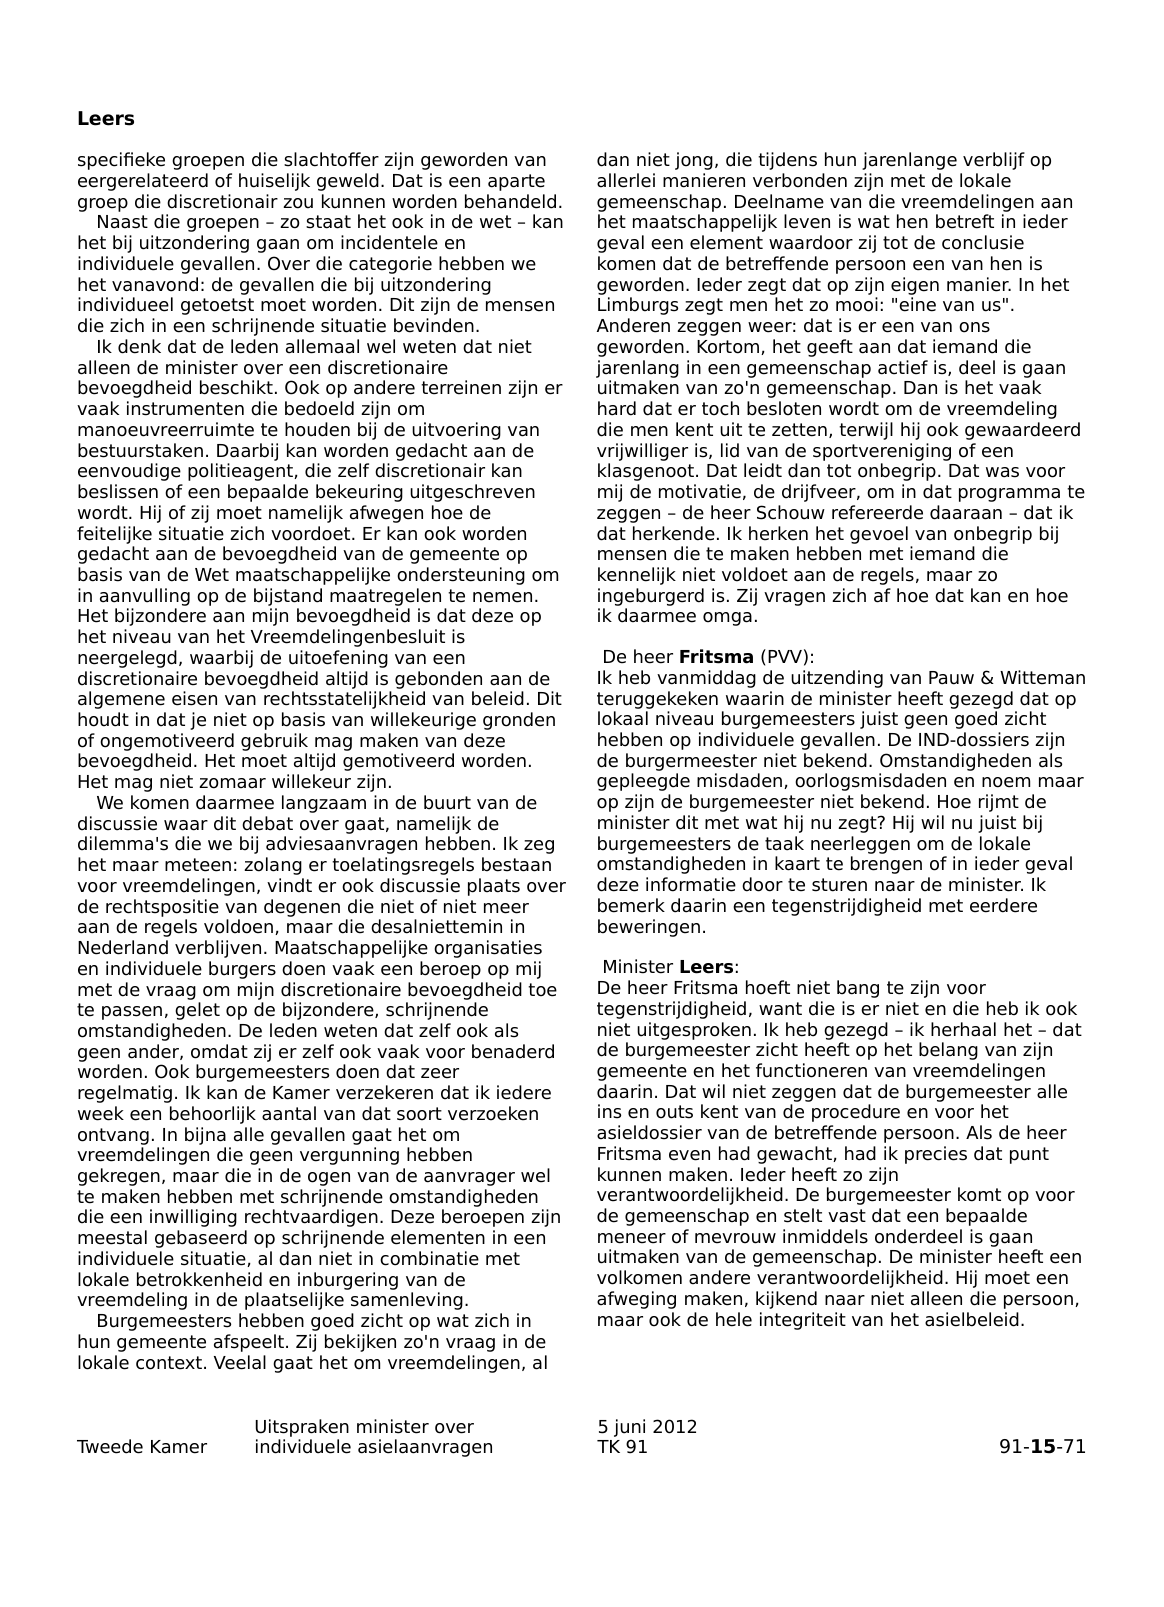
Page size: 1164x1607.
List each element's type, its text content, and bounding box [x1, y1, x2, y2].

text De heer Fritsma hoeft niet bang te zijn voor tegenstrijdigheid, want die is er niet en die heb ik ook niet uitgesproken. Ik heb gezegd – ik herhaal het – dat de burgemeester zicht heeft op het belang van zijn gemeente en het functioneren van vreemdelingen daarin. Dat wil niet zeggen dat de burgemeester alle ins en outs kent van de procedure en voor het asieldossier van de betreffende persoon. Als de heer Fritsma even had gewacht, had ik precies dat punt kunnen maken. Ieder heeft zo zijn verantwoordelijkheid. De burgemeester komt op voor de gemeenschap en stelt vast dat een bepaalde meneer of mevrouw inmiddels onderdeel is gaan uitmaken van de gemeenschap. De minister heeft een volkomen andere verantwoordelijkheid. Hij moet een afweging maken, kijkend naar niet alleen die persoon, maar ook de hele integriteit van het asielbeleid. [596, 978, 1087, 1330]
text We komen daarmee langzaam in de buurt van de discussie waar dit debat over gaat, namelijk de dilemma's die we bij adviesaanvragen hebben. Ik zeg het maar meteen: zolang er toelatingsregels bestaan voor vreemdelingen, vindt er ook discussie plaats over de rechtspositie van degenen die niet of niet meer aan de regels voldoen, maar die desalniettemin in Nederland verblijven. Maatschappelijke organisaties en individuele burgers doen vaak een beroep op mij met de vraag om mijn discretionaire bevoegdheid toe te passen, gelet op de bijzondere, schrijnende omstandigheden. De leden weten dat zelf ook als geen ander, omdat zij er zelf ook vaak voor benaderd worden. Ook burgemeesters doen dat zeer regelmatig. Ik kan de Kamer verzekeren dat ik iedere week een behoorlijk aantal van dat soort verzoeken ontvang. In bijna alle gevallen gaat het om vreemdelingen die geen vergunning hebben gekregen, maar die in de ogen van de aanvrager wel te maken hebben met schrijnende omstandigheden die een inwilliging rechtvaardigen. Deze beroepen zijn meestal gebaseerd op schrijnende elementen in een individuele situatie, al dan niet in combinatie met lokale betrokkenheid en inburgering van de vreemdeling in de plaatselijke samenleving. [77, 793, 567, 1311]
text Burgemeesters hebben goed zicht op wat zich in hun gemeente afspeelt. Zij bekijken zo'n vraag in de lokale context. Veelal gaat het om vreemdelingen, al [77, 1311, 567, 1373]
text De heer Fritsma (PVV): [596, 647, 1087, 668]
text Ik heb vanmiddag de uitzending van Pauw & Witteman teruggekeken waarin de minister heeft gezegd dat op lokaal niveau burgemeesters juist geen goed zicht hebben op individuele gevallen. De IND-dossiers zijn de burgermeester niet bekend. Omstandigheden als gepleegde misdaden, oorlogsmisdaden en noem maar op zijn de burgemeester niet bekend. Hoe rijmt de minister dit met wat hij nu zegt? Hij wil nu juist bij burgemeesters de taak neerleggen om de lokale omstandigheden in kaart te brengen of in ieder geval deze informatie door te sturen naar de minister. Ik bemerk daarin een tegenstrijdigheid met eerdere beweringen. [596, 668, 1087, 937]
text dan niet jong, die tijdens hun jarenlange verblijf op allerlei manieren verbonden zijn met de lokale gemeenschap. Deelname van die vreemdelingen aan het maatschappelijk leven is wat hen betreft in ieder geval een element waardoor zij tot de conclusie komen dat de betreffende persoon een van hen is geworden. Ieder zegt dat op zijn eigen manier. In het Limburgs zegt men het zo mooi: "eine van us". Anderen zeggen weer: dat is er een van ons geworden. Kortom, het geeft aan dat iemand die jarenlang in een gemeenschap actief is, deel is gaan uitmaken van zo'n gemeenschap. Dan is het vaak hard dat er toch besloten wordt om de vreemdeling die men kent uit te zetten, terwijl hij ook gewaardeerd vrijwilliger is, lid van de sportvereniging of een klasgenoot. Dat leidt dan tot onbegrip. Dat was voor mij de motivatie, de drijfveer, om in dat programma te zeggen – de heer Schouw refereerde daaraan – dat ik dat herkende. Ik herken het gevoel van onbegrip bij mensen die te maken hebben met iemand die kennelijk niet voldoet aan de regels, maar zo ingeburgerd is. Zij vragen zich af hoe dat kan en hoe ik daarmee omga. [596, 150, 1087, 627]
text specifieke groepen die slachtoffer zijn geworden van eergerelateerd of huiselijk geweld. Dat is een aparte groep die discretionair zou kunnen worden behandeld. [77, 150, 567, 212]
text Naast die groepen – zo staat het ook in de wet – kan het bij uitzondering gaan om incidentele en individuele gevallen. Over die categorie hebben we het vanavond: de gevallen die bij uitzondering individueel getoetst moet worden. Dit zijn de mensen die zich in een schrijnende situatie bevinden. [77, 212, 567, 337]
text Ik denk dat de leden allemaal wel weten dat niet alleen de minister over een discretionaire bevoegdheid beschikt. Ook op andere terreinen zijn er vaak instrumenten die bedoeld zijn om manoeuvreerruimte te houden bij de uitvoering van bestuurstaken. Daarbij kan worden gedacht aan de eenvoudige politieagent, die zelf discretionair kan beslissen of een bepaalde bekeuring uitgeschreven wordt. Hij of zij moet namelijk afwegen hoe de feitelijke situatie zich voordoet. Er kan ook worden gedacht aan de bevoegdheid van de gemeente op basis van de Wet maatschappelijke ondersteuning om in aanvulling op de bijstand maatregelen te nemen. Het bijzondere aan mijn bevoegdheid is dat deze op het niveau van het Vreemdelingenbesluit is neergelegd, waarbij de uitoefening van een discretionaire bevoegdheid altijd is gebonden aan de algemene eisen van rechtsstatelijkheid van beleid. Dit houdt in dat je niet op basis van willekeurige gronden of ongemotiveerd gebruik mag maken van deze bevoegdheid. Het moet altijd gemotiveerd worden. Het mag niet zomaar willekeur zijn. [77, 337, 567, 793]
text Minister Leers: [596, 957, 1087, 978]
